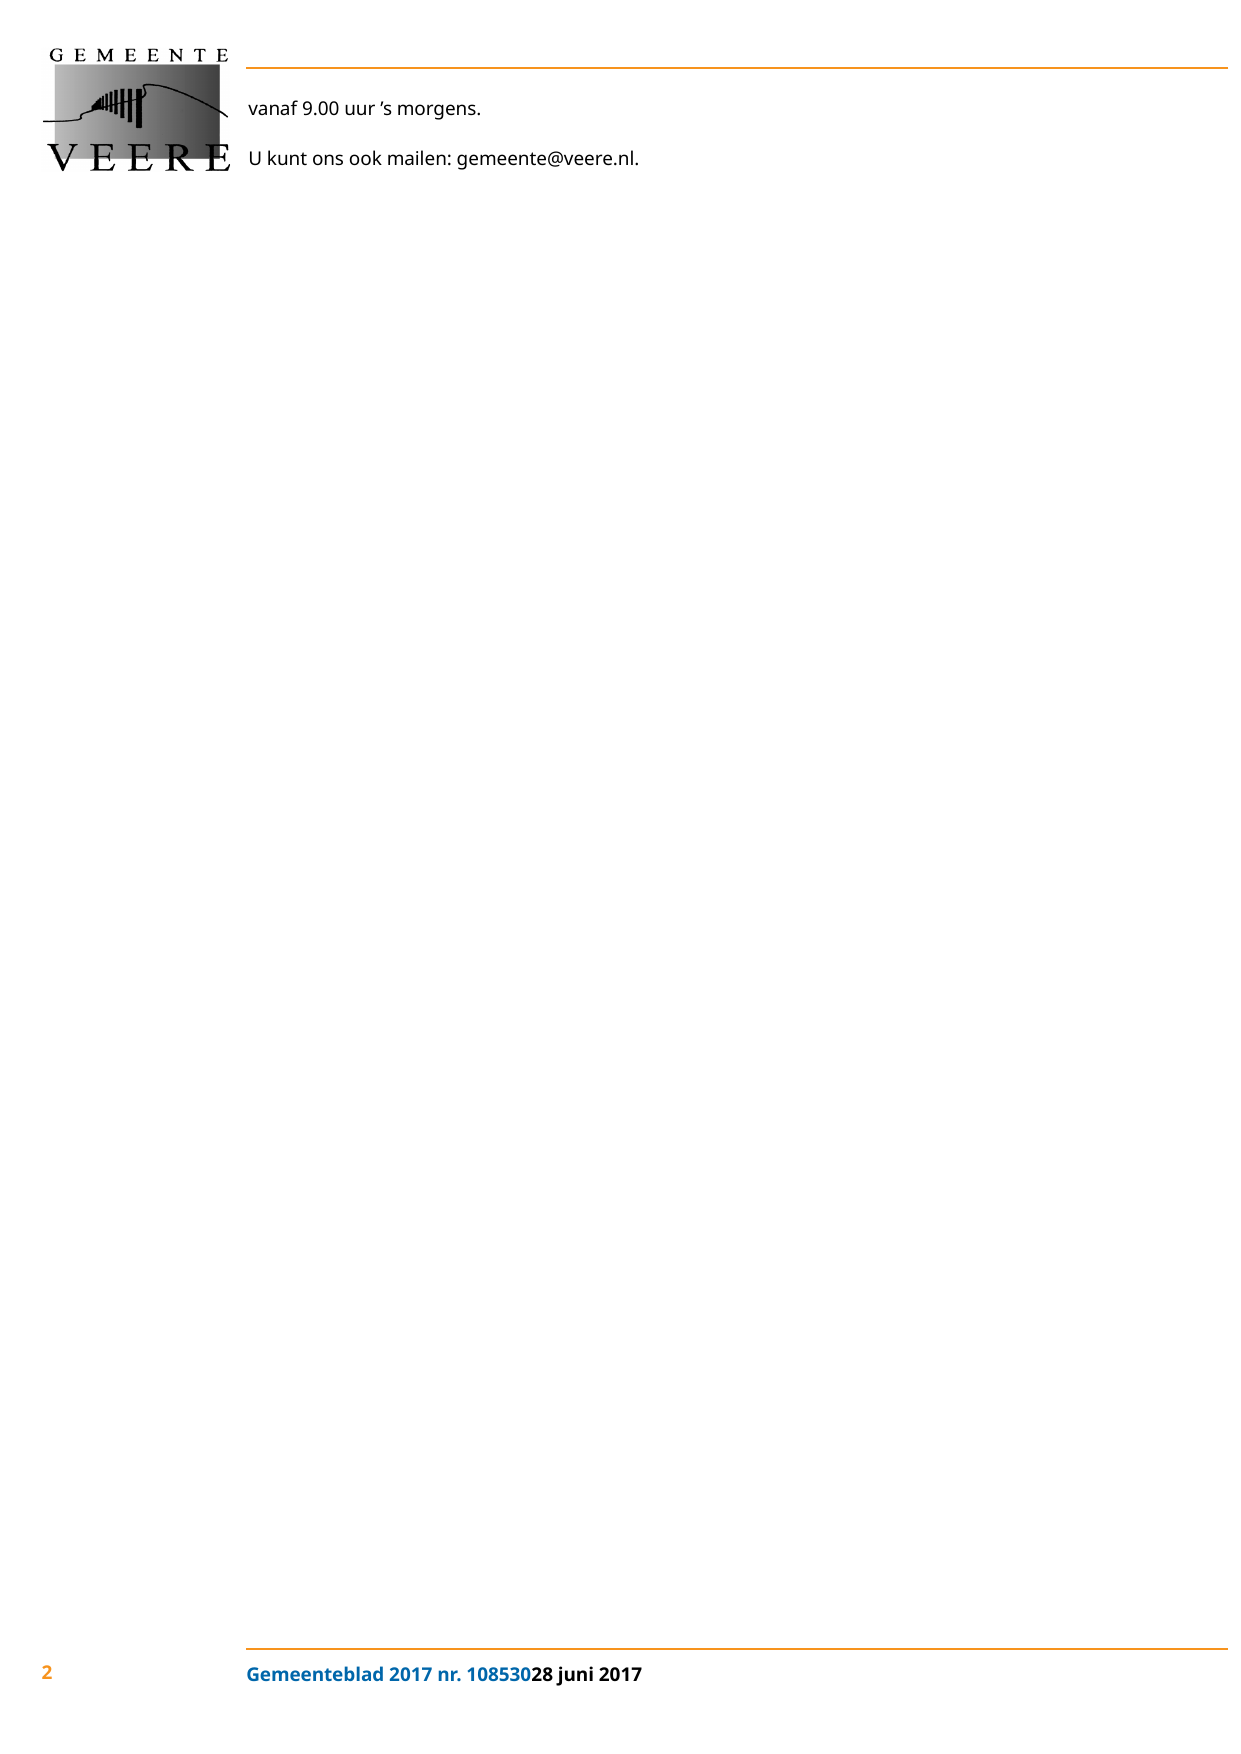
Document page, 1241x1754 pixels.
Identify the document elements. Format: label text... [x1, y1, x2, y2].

text vanaf 9.00 uur ’s morgens. [248, 95, 1152, 121]
text U kunt ons ook mailen: gemeente@veere.nl. [248, 145, 1152, 171]
picture [41, 47, 231, 172]
